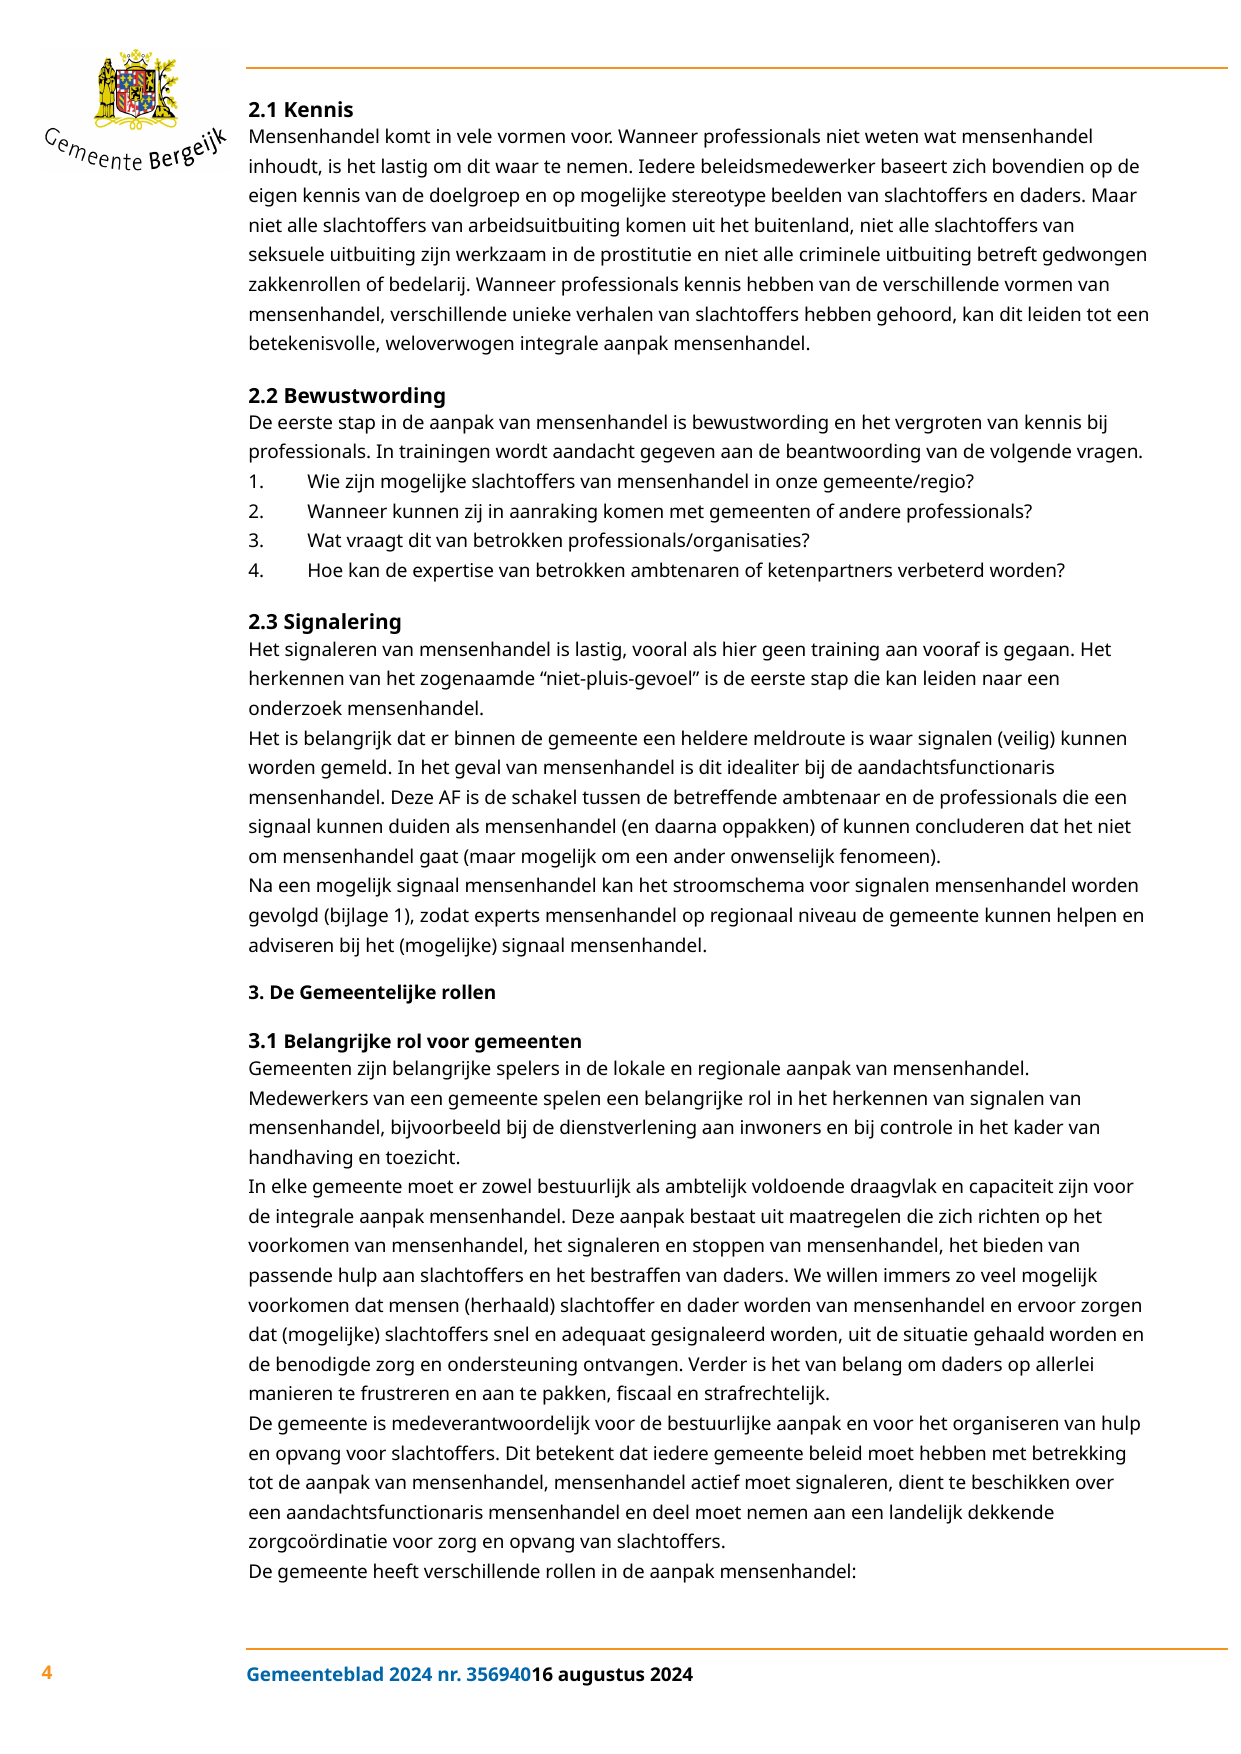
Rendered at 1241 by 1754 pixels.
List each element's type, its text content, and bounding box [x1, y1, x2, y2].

text Gemeenten zijn belangrijke spelers in de lokale en regionale aanpak van mensenhandel. Medewerkers van een gemeente spelen een belangrijke rol in het herkennen van signalen van mensenhandel, bijvoorbeeld bij de dienstverlening aan inwoners en bij controle in het kader van handhaving en toezicht. [248, 1055, 1152, 1169]
picture [41, 47, 231, 172]
text Na een mogelijk signaal mensenhandel kan het stroomschema voor signalen mensenhandel worden gevolgd (bijlage 1), zodat experts mensenhandel op regionaal niveau de gemeente kunnen helpen en adviseren bij het (mogelijke) signaal mensenhandel. [248, 873, 1152, 957]
text Het signaleren van mensenhandel is lastig, vooral als hier geen training aan vooraf is gegaan. Het herkennen van het zogenaamde “niet-pluis-gevoel” is de eerste stap die kan leiden naar een onderzoek mensenhandel. [248, 636, 1152, 721]
text 3.1 Belangrijke rol voor gemeenten [248, 1027, 1152, 1055]
text 2.1 Kennis [248, 95, 1152, 123]
list Wanneer kunnen zij in aanraking komen met gemeenten of andere professionals? [248, 498, 1152, 524]
text 3. De Gemeentelijke rollen [248, 977, 1152, 1006]
text In elke gemeente moet er zowel bestuurlijk als ambtelijk voldoende draagvlak en capaciteit zijn voor de integrale aanpak mensenhandel. Deze aanpak bestaat uit maatregelen die zich richten op het voorkomen van mensenhandel, het signaleren en stoppen van mensenhandel, het bieden van passende hulp aan slachtoffers en het bestraffen van daders. We willen immers zo veel mogelijk voorkomen dat mensen (herhaald) slachtoffer en dader worden van mensenhandel en ervoor zorgen dat (mogelijke) slachtoffers snel en adequaat gesignaleerd worden, uit de situatie gehaald worden en de benodigde zorg en ondersteuning ontvangen. Verder is het van belang om daders op allerlei manieren te frustreren en aan te pakken, fiscaal en strafrechtelijk. [248, 1173, 1152, 1406]
text De gemeente is medeverantwoordelijk voor de bestuurlijke aanpak en voor het organiseren van hulp en opvang voor slachtoffers. Dit betekent dat iedere gemeente beleid moet hebben met betrekking tot de aanpak van mensenhandel, mensenhandel actief moet signaleren, dient te beschikken over een aandachtsfunctionaris mensenhandel en deel moet nemen aan een landelijk dekkende zorgcoördinatie voor zorg en opvang van slachtoffers. [248, 1410, 1152, 1554]
list Wie zijn mogelijke slachtoffers van mensenhandel in onze gemeente/regio? [248, 468, 1152, 494]
text Mensenhandel komt in vele vormen voor. Wanneer professionals niet weten wat mensenhandel inhoudt, is het lastig om dit waar te nemen. Iedere beleidsmedewerker baseert zich bovendien op de eigen kennis van de doelgroep en op mogelijke stereotype beelden van slachtoffers en daders. Maar niet alle slachtoffers van arbeidsuitbuiting komen uit het buitenland, niet alle slachtoffers van seksuele uitbuiting zijn werkzaam in de prostitutie en niet alle criminele uitbuiting betreft gedwongen zakkenrollen of bedelarij. Wanneer professionals kennis hebben van de verschillende vormen van mensenhandel, verschillende unieke verhalen van slachtoffers hebben gehoord, kan dit leiden tot een betekenisvolle, weloverwogen integrale aanpak mensenhandel. [248, 123, 1152, 356]
text De gemeente heeft verschillende rollen in de aanpak mensenhandel: [248, 1558, 1152, 1584]
list Hoe kan de expertise van betrokken ambtenaren of ketenpartners verbeterd worden? [248, 557, 1152, 583]
text Het is belangrijk dat er binnen de gemeente een heldere meldroute is waar signalen (veilig) kunnen worden gemeld. In het geval van mensenhandel is dit idealiter bij de aandachtsfunctionaris mensenhandel. Deze AF is de schakel tussen de betreffende ambtenaar en de professionals die een signaal kunnen duiden als mensenhandel (en daarna oppakken) of kunnen concluderen dat het niet om mensenhandel gaat (maar mogelijk om een ander onwenselijk fenomeen). [248, 725, 1152, 869]
text 2.2 Bewustwording [248, 381, 1152, 409]
text 2.3 Signalering [248, 607, 1152, 636]
list Wat vraagt dit van betrokken professionals/organisaties? [248, 527, 1152, 553]
text De eerste stap in de aanpak van mensenhandel is bewustwording en het vergroten van kennis bij professionals. In trainingen wordt aandacht gegeven aan de beantwoording van de volgende vragen. [248, 409, 1152, 464]
